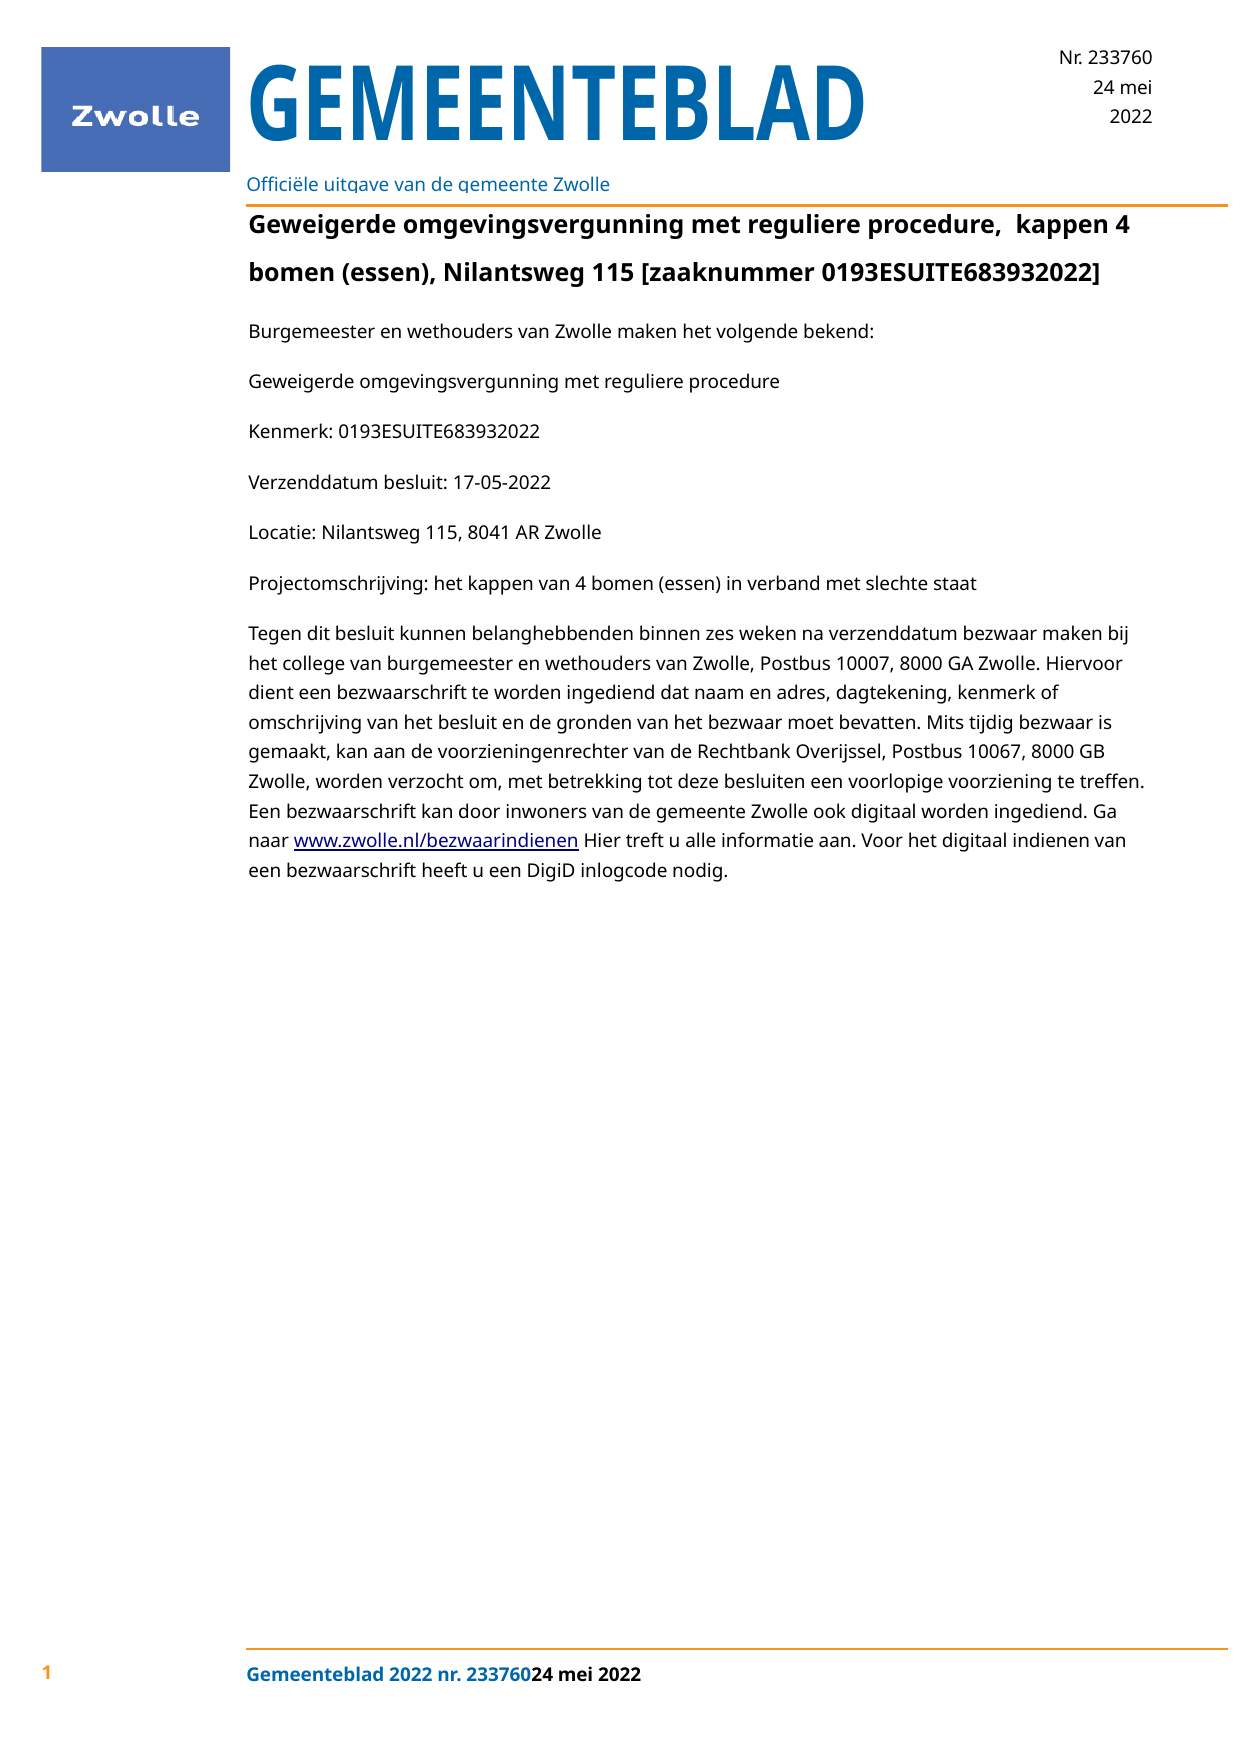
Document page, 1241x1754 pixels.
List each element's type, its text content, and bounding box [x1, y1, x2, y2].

text Burgemeester en wethouders van Zwolle maken het volgende bekend: [248, 318, 1152, 344]
text Tegen dit besluit kunnen belanghebbenden binnen zes weken na verzenddatum bezwaar maken bij het college van burgemeester en wethouders van Zwolle, Postbus 10007, 8000 GA Zwolle. Hiervoor dient een bezwaarschrift te worden ingediend dat naam en adres, dagtekening, kenmerk of omschrijving van het besluit en de gronden van het bezwaar moet bevatten. Mits tijdig bezwaar is gemaakt, kan aan de voorzieningenrechter van de Rechtbank Overijssel, Postbus 10067, 8000 GB Zwolle, worden verzocht om, met betrekking tot deze besluiten een voorlopige voorziening te treffen. Een bezwaarschrift kan door inwoners van de gemeente Zwolle ook digitaal worden ingediend. Ga naar www.zwolle.nl/bezwaarindienen Hier treft u alle informatie aan. Voor het digitaal indienen van een bezwaarschrift heeft u een DigiD inlogcode nodig. [248, 620, 1152, 883]
picture [41, 47, 231, 172]
text Locatie: Nilantsweg 115, 8041 AR Zwolle [248, 519, 1152, 545]
text Projectomschrijving: het kappen van 4 bomen (essen) in verband met slechte staat [248, 570, 1152, 596]
text Geweigerde omgevingsvergunning met reguliere procedure [248, 368, 1152, 394]
text Geweigerde omgevingsvergunning met reguliere procedure, kappen 4 bomen (essen), Nilantsweg 115 [zaaknummer 0193ESUITE683932022] [248, 207, 1152, 288]
text Kenmerk: 0193ESUITE683932022 [248, 419, 1152, 444]
text Verzenddatum besluit: 17-05-2022 [248, 469, 1152, 495]
